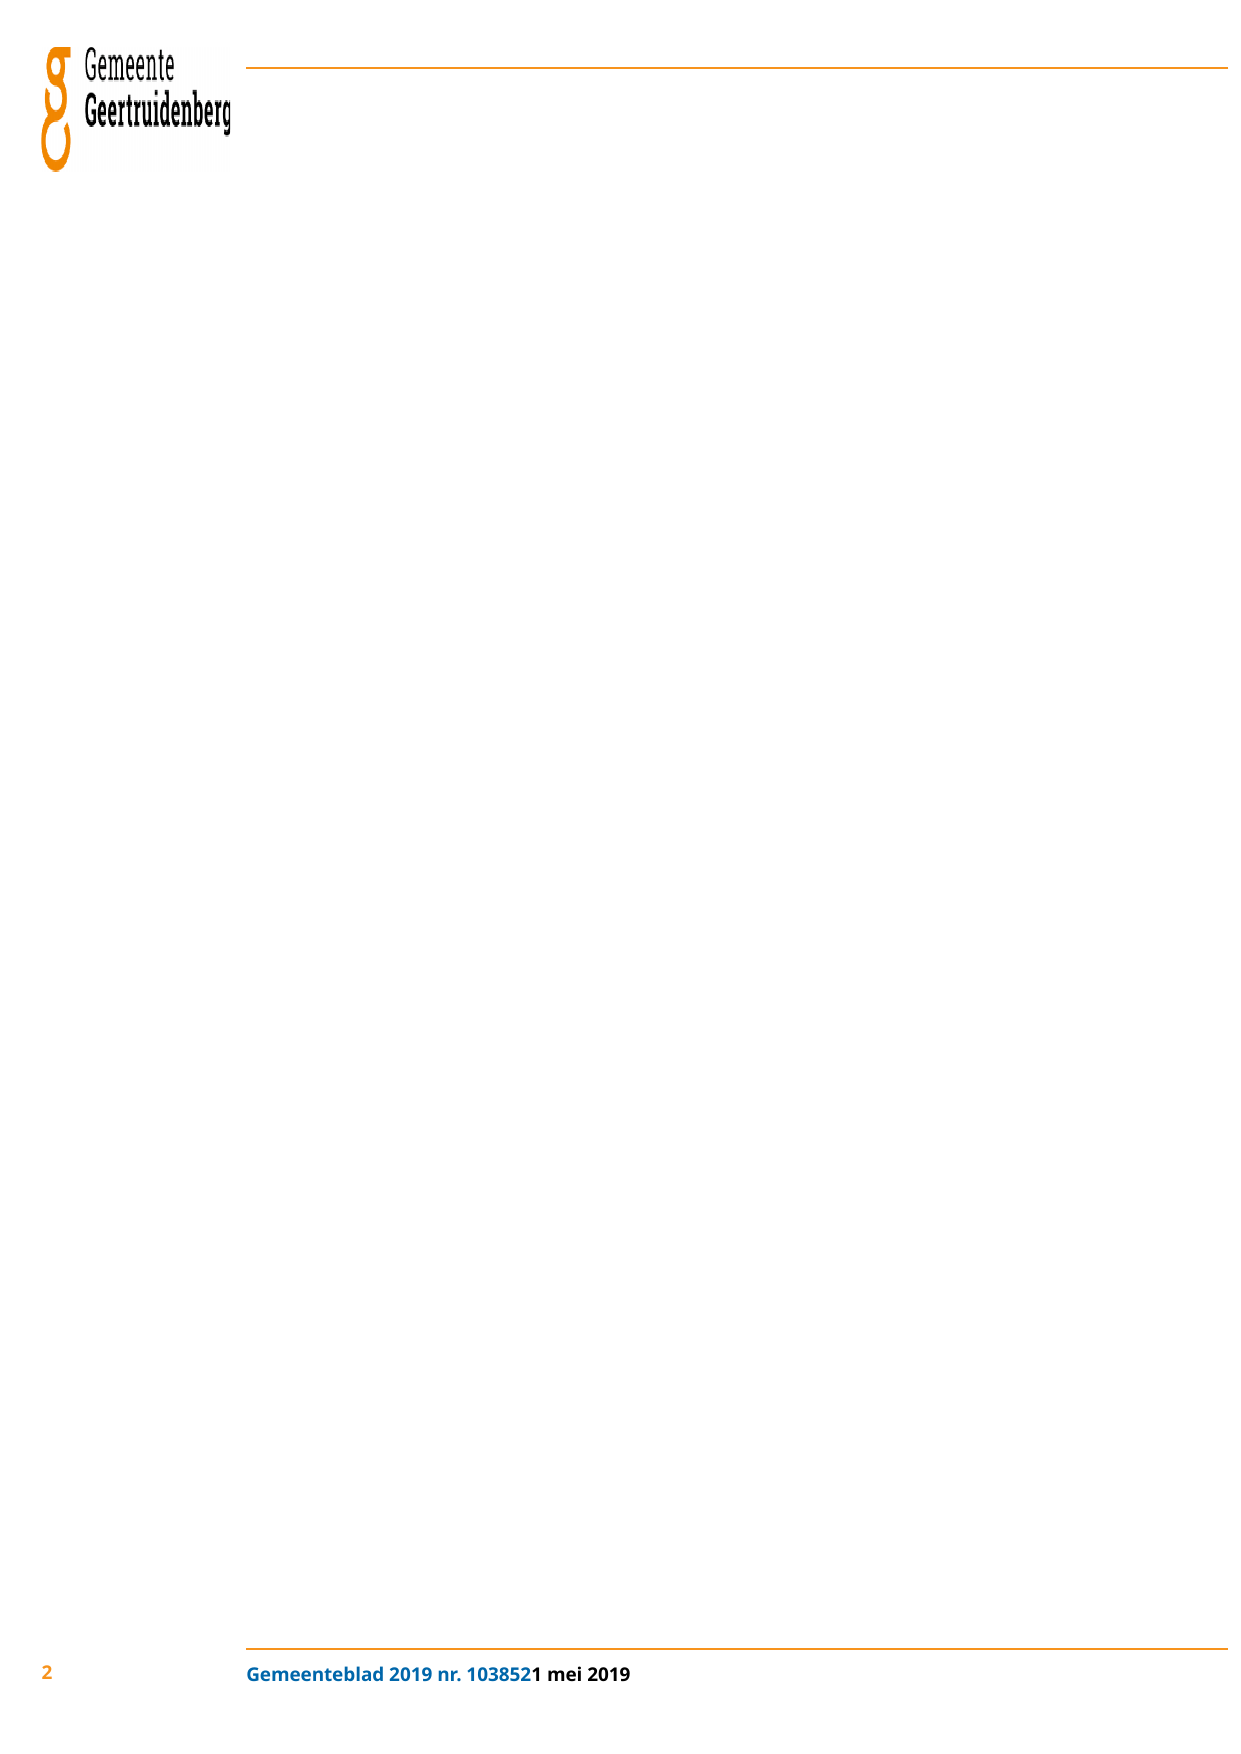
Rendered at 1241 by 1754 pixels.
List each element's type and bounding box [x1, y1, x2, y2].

picture [41, 47, 231, 172]
